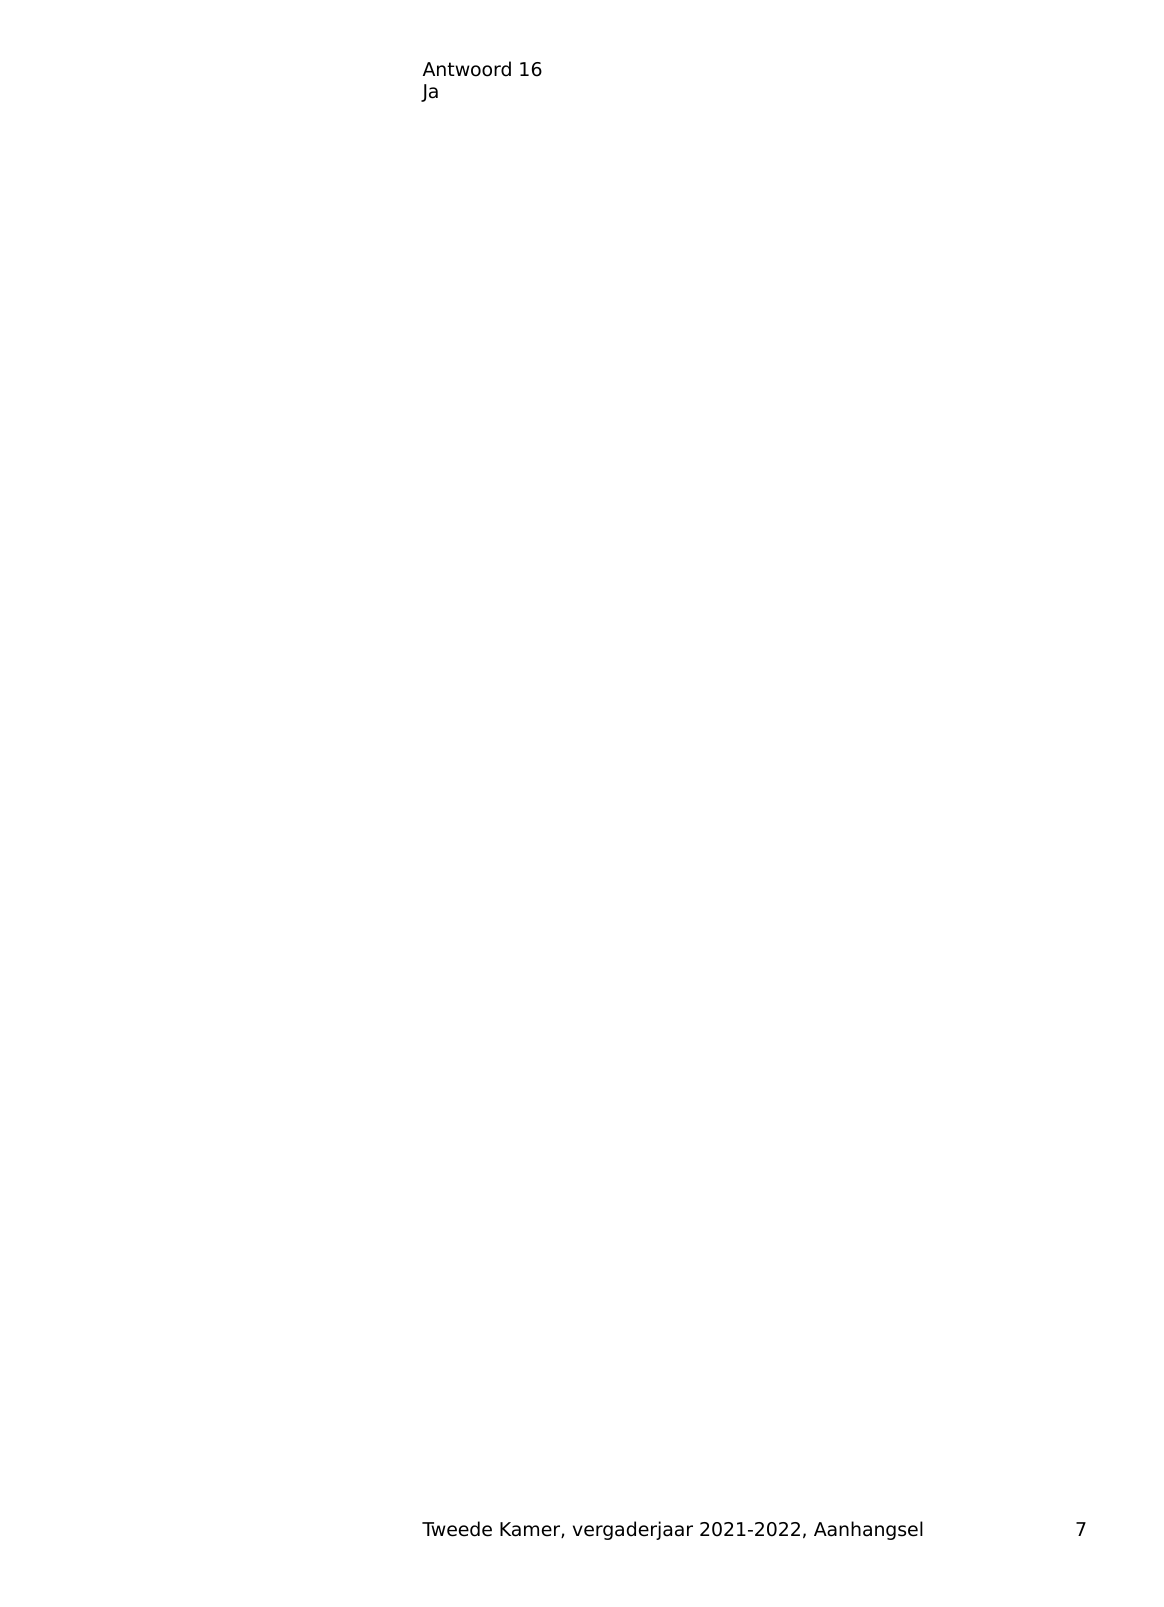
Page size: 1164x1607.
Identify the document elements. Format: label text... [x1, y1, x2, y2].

text Ja [422, 81, 1087, 103]
text Antwoord 16 [422, 59, 1087, 81]
